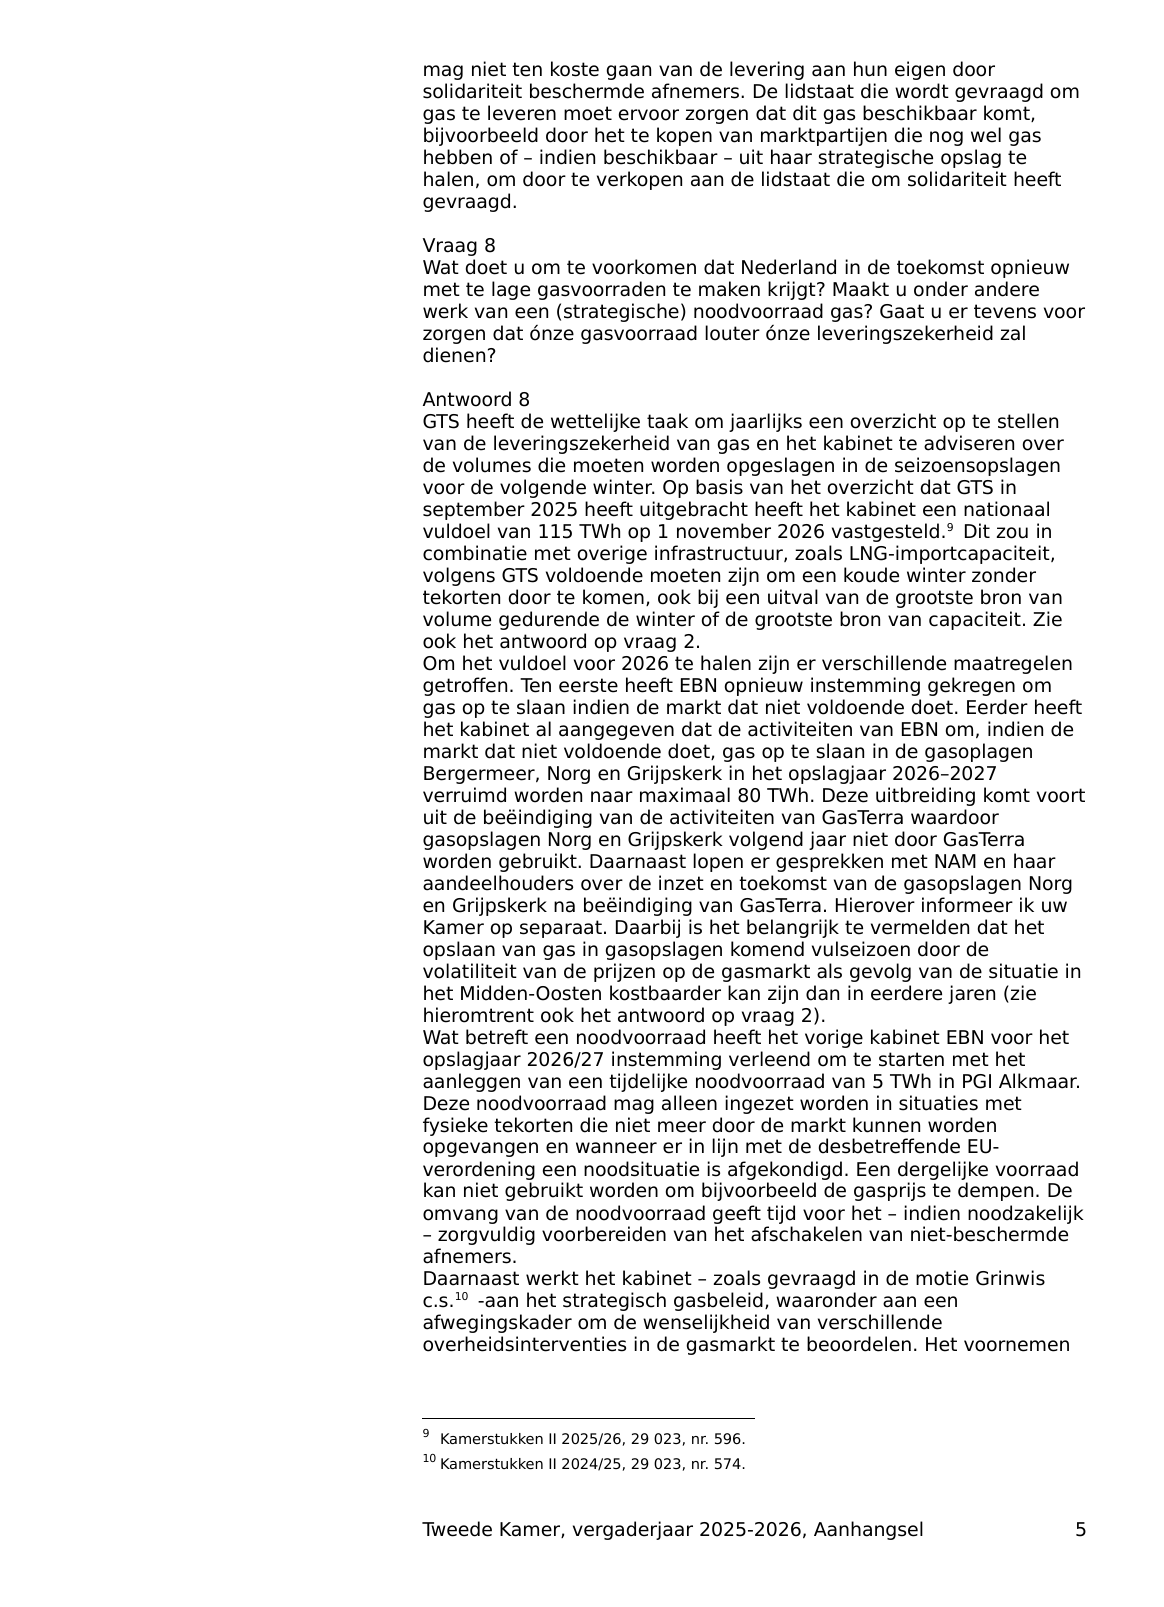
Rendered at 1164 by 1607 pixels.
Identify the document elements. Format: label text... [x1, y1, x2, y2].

text Wat betreft een noodvoorraad heeft het vorige kabinet EBN voor het opslagjaar 2026/27 instemming verleend om te starten met het aanleggen van een tijdelijke noodvoorraad van 5 TWh in PGI Alkmaar. Deze noodvoorraad mag alleen ingezet worden in situaties met fysieke tekorten die niet meer door de markt kunnen worden opgevangen en wanneer er in lijn met de desbetreffende EU-verordening een noodsituatie is afgekondigd. Een dergelijke voorraad kan niet gebruikt worden om bijvoorbeeld de gasprijs te dempen. De omvang van de noodvoorraad geeft tijd voor het – indien noodzakelijk – zorgvuldig voorbereiden van het afschakelen van niet-beschermde afnemers. [422, 1027, 1087, 1268]
text Antwoord 8 [422, 389, 1087, 411]
text Kamerstukken II 2025/26, 29 023, nr. 596. [422, 1427, 1087, 1449]
text Kamerstukken II 2024/25, 29 023, nr. 574. [422, 1452, 1087, 1474]
text Vraag 8 [422, 235, 1087, 257]
text Om het vuldoel voor 2026 te halen zijn er verschillende maatregelen getroffen. Ten eerste heeft EBN opnieuw instemming gekregen om gas op te slaan indien de markt dat niet voldoende doet. Eerder heeft het kabinet al aangegeven dat de activiteiten van EBN om, indien de markt dat niet voldoende doet, gas op te slaan in de gasoplagen Bergermeer, Norg en Grijpskerk in het opslagjaar 2026–2027 verruimd worden naar maximaal 80 TWh. Deze uitbreiding komt voort uit de beëindiging van de activiteiten van GasTerra waardoor gasopslagen Norg en Grijpskerk volgend jaar niet door GasTerra worden gebruikt. Daarnaast lopen er gesprekken met NAM en haar aandeelhouders over de inzet en toekomst van de gasopslagen Norg en Grijpskerk na beëindiging van GasTerra. Hierover informeer ik uw Kamer op separaat. Daarbij is het belangrijk te vermelden dat het opslaan van gas in gasopslagen komend vulseizoen door de volatiliteit van de prijzen op de gasmarkt als gevolg van de situatie in het Midden-Oosten kostbaarder kan zijn dan in eerdere jaren (zie hieromtrent ook het antwoord op vraag 2). [422, 653, 1087, 1027]
text GTS heeft de wettelijke taak om jaarlijks een overzicht op te stellen van de leveringszekerheid van gas en het kabinet te adviseren over de volumes die moeten worden opgeslagen in de seizoensopslagen voor de volgende winter. Op basis van het overzicht dat GTS in september 2025 heeft uitgebracht heeft het kabinet een nationaal vuldoel van 115 TWh op 1 november 2026 vastgesteld. Dit zou in combinatie met overige infrastructuur, zoals LNG-importcapaciteit, volgens GTS voldoende moeten zijn om een koude winter zonder tekorten door te komen, ook bij een uitval van de grootste bron van volume gedurende de winter of de grootste bron van capaciteit. Zie ook het antwoord op vraag 2. [422, 411, 1087, 653]
text mag niet ten koste gaan van de levering aan hun eigen door solidariteit beschermde afnemers. De lidstaat die wordt gevraagd om gas te leveren moet ervoor zorgen dat dit gas beschikbaar komt, bijvoorbeeld door het te kopen van marktpartijen die nog wel gas hebben of – indien beschikbaar – uit haar strategische opslag te halen, om door te verkopen aan de lidstaat die om solidariteit heeft gevraagd. [422, 59, 1087, 213]
text Daarnaast werkt het kabinet – zoals gevraagd in de motie Grinwis c.s. -aan het strategisch gasbeleid, waaronder aan een afwegingskader om de wenselijkheid van verschillende overheidsinterventies in de gasmarkt te beoordelen. Het voornemen [422, 1268, 1087, 1356]
text Wat doet u om te voorkomen dat Nederland in de toekomst opnieuw met te lage gasvoorraden te maken krijgt? Maakt u onder andere werk van een (strategische) noodvoorraad gas? Gaat u er tevens voor zorgen dat ónze gasvoorraad louter ónze leveringszekerheid zal dienen? [422, 257, 1087, 367]
